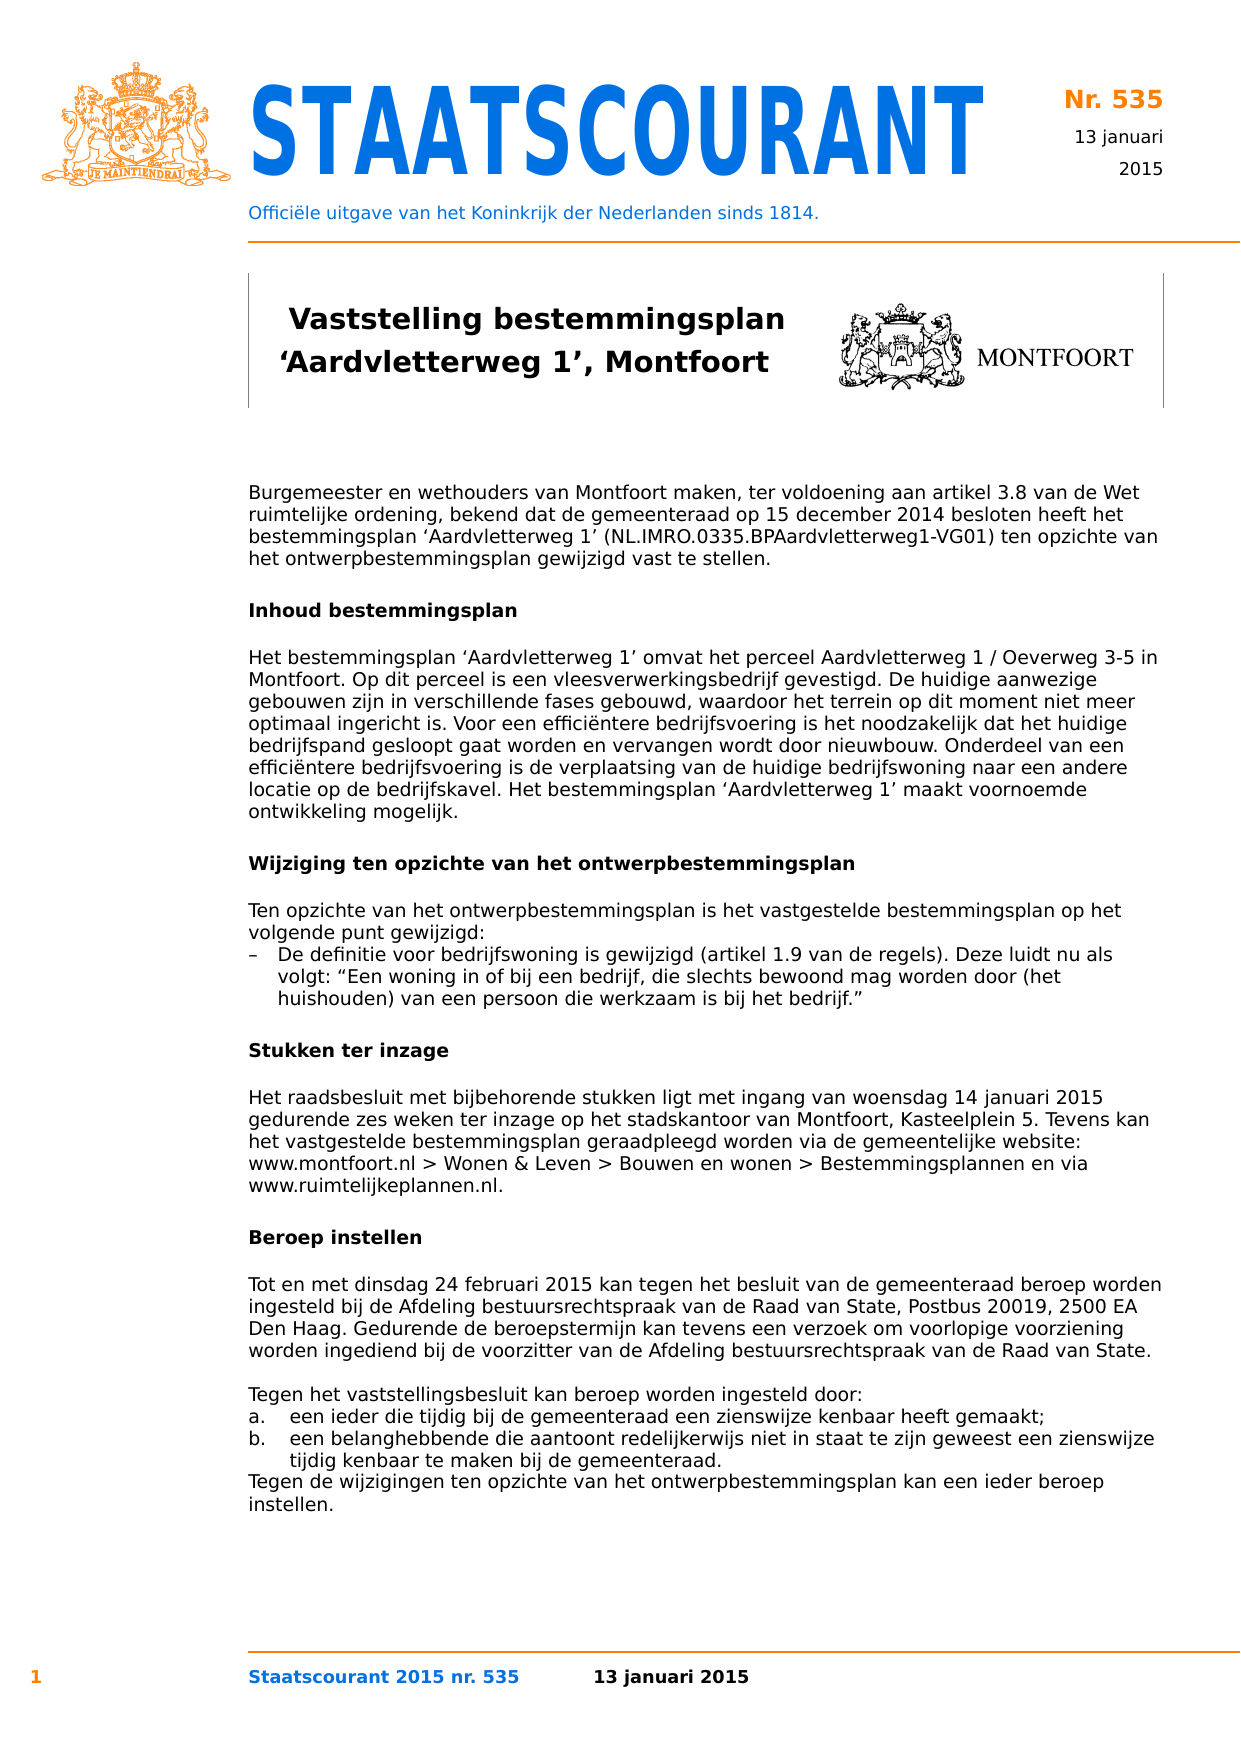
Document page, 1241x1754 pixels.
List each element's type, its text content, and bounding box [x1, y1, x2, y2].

text Burgemeester en wethouders van Montfoort maken, ter voldoening aan artikel 3.8 van de Wet ruimtelijke ordening, bekend dat de gemeenteraad op 15 december 2014 besloten heeft het bestemmingsplan ‘Aardvletterweg 1’ (NL.IMRO.0335.BPAardvletterweg1-VG01) ten opzichte van het ontwerpbestemmingsplan gewijzigd vast te stellen. [248, 482, 1163, 570]
text b. een belanghebbende die aantoont redelijkerwijs niet in staat te zijn geweest een zienswijze tijdig kenbaar te maken bij de gemeenteraad. [248, 1427, 1163, 1471]
picture [41, 62, 231, 186]
text Het bestemmingsplan ‘Aardvletterweg 1’ omvat het perceel Aardvletterweg 1 / Oeverweg 3-5 in Montfoort. Op dit perceel is een vleesverwerkingsbedrijf gevestigd. De huidige aanwezige gebouwen zijn in verschillende fases gebouwd, waardoor het terrein op dit moment niet meer optimaal ingericht is. Voor een efficiëntere bedrijfsvoering is het noodzakelijk dat het huidige bedrijfspand gesloopt gaat worden en vervangen wordt door nieuwbouw. Onderdeel van een efficiëntere bedrijfsvoering is de verplaatsing van de huidige bedrijfswoning naar een andere locatie op de bedrijfskavel. Het bestemmingsplan ‘Aardvletterweg 1’ maakt voornoemde ontwikkeling mogelijk. [248, 647, 1163, 823]
text Ten opzichte van het ontwerpbestemmingsplan is het vastgestelde bestemmingsplan op het volgende punt gewijzigd: [248, 900, 1163, 944]
text a. een ieder die tijdig bij de gemeenteraad een zienswijze kenbaar heeft gemaakt; [248, 1406, 1163, 1427]
table_header Nr. 535 [998, 62, 1240, 121]
text Tot en met dinsdag 24 februari 2015 kan tegen het besluit van de gemeenteraad beroep worden ingesteld bij de Afdeling bestuursrechtspraak van de Raad van State, Postbus 20019, 2500 EA Den Haag. Gedurende de beroepstermijn kan tevens een verzoek om voorlopige voorziening worden ingediend bij de voorzitter van de Afdeling bestuursrechtspraak van de Raad van State. [248, 1274, 1163, 1362]
text Tegen het vaststellingsbesluit kan beroep worden ingesteld door: [248, 1383, 1163, 1406]
text Het raadsbesluit met bijbehorende stukken ligt met ingang van woensdag 14 januari 2015 gedurende zes weken ter inzage op het stadskantoor van Montfoort, Kasteelplein 5. Tevens kan het vastgestelde bestemmingsplan geraadpleegd worden via de gemeentelijke website: www.montfoort.nl > Wonen & Leven > Bouwen en wonen > Bestemmingsplannen en via www.ruimtelijkeplannen.nl. [248, 1087, 1163, 1197]
subtitle Wijziging ten opzichte van het ontwerpbestemmingsplan [248, 853, 1163, 875]
subtitle Stukken ter inzage [248, 1040, 1163, 1062]
subtitle Vaststelling bestemmingsplan ‘Aardvletterweg 1’, Montfoort [249, 273, 1163, 408]
text Tegen de wijzigingen ten opzichte van het ontwerpbestemmingsplan kan een ieder beroep instellen. [248, 1471, 1163, 1515]
table_cell 2015 [998, 153, 1240, 203]
subtitle Beroep instellen [248, 1227, 1163, 1249]
subtitle Inhoud bestemmingsplan [248, 600, 1163, 622]
text – De definitie voor bedrijfswoning is gewijzigd (artikel 1.9 van de regels). Deze luidt nu als volgt: “Een woning in of bij een bedrijf, die slechts bewoond mag worden door (het huishouden) van een persoon die werkzaam is bij het bedrijf.” [248, 944, 1163, 1010]
table_header STAATSCOURANT [248, 62, 998, 203]
table_cell Officiële uitgave van het Koninkrijk der Nederlanden sinds 1814. [248, 203, 1240, 241]
table_cell 13 januari [998, 121, 1240, 153]
picture [838, 302, 1134, 391]
table_header [25, 62, 248, 241]
